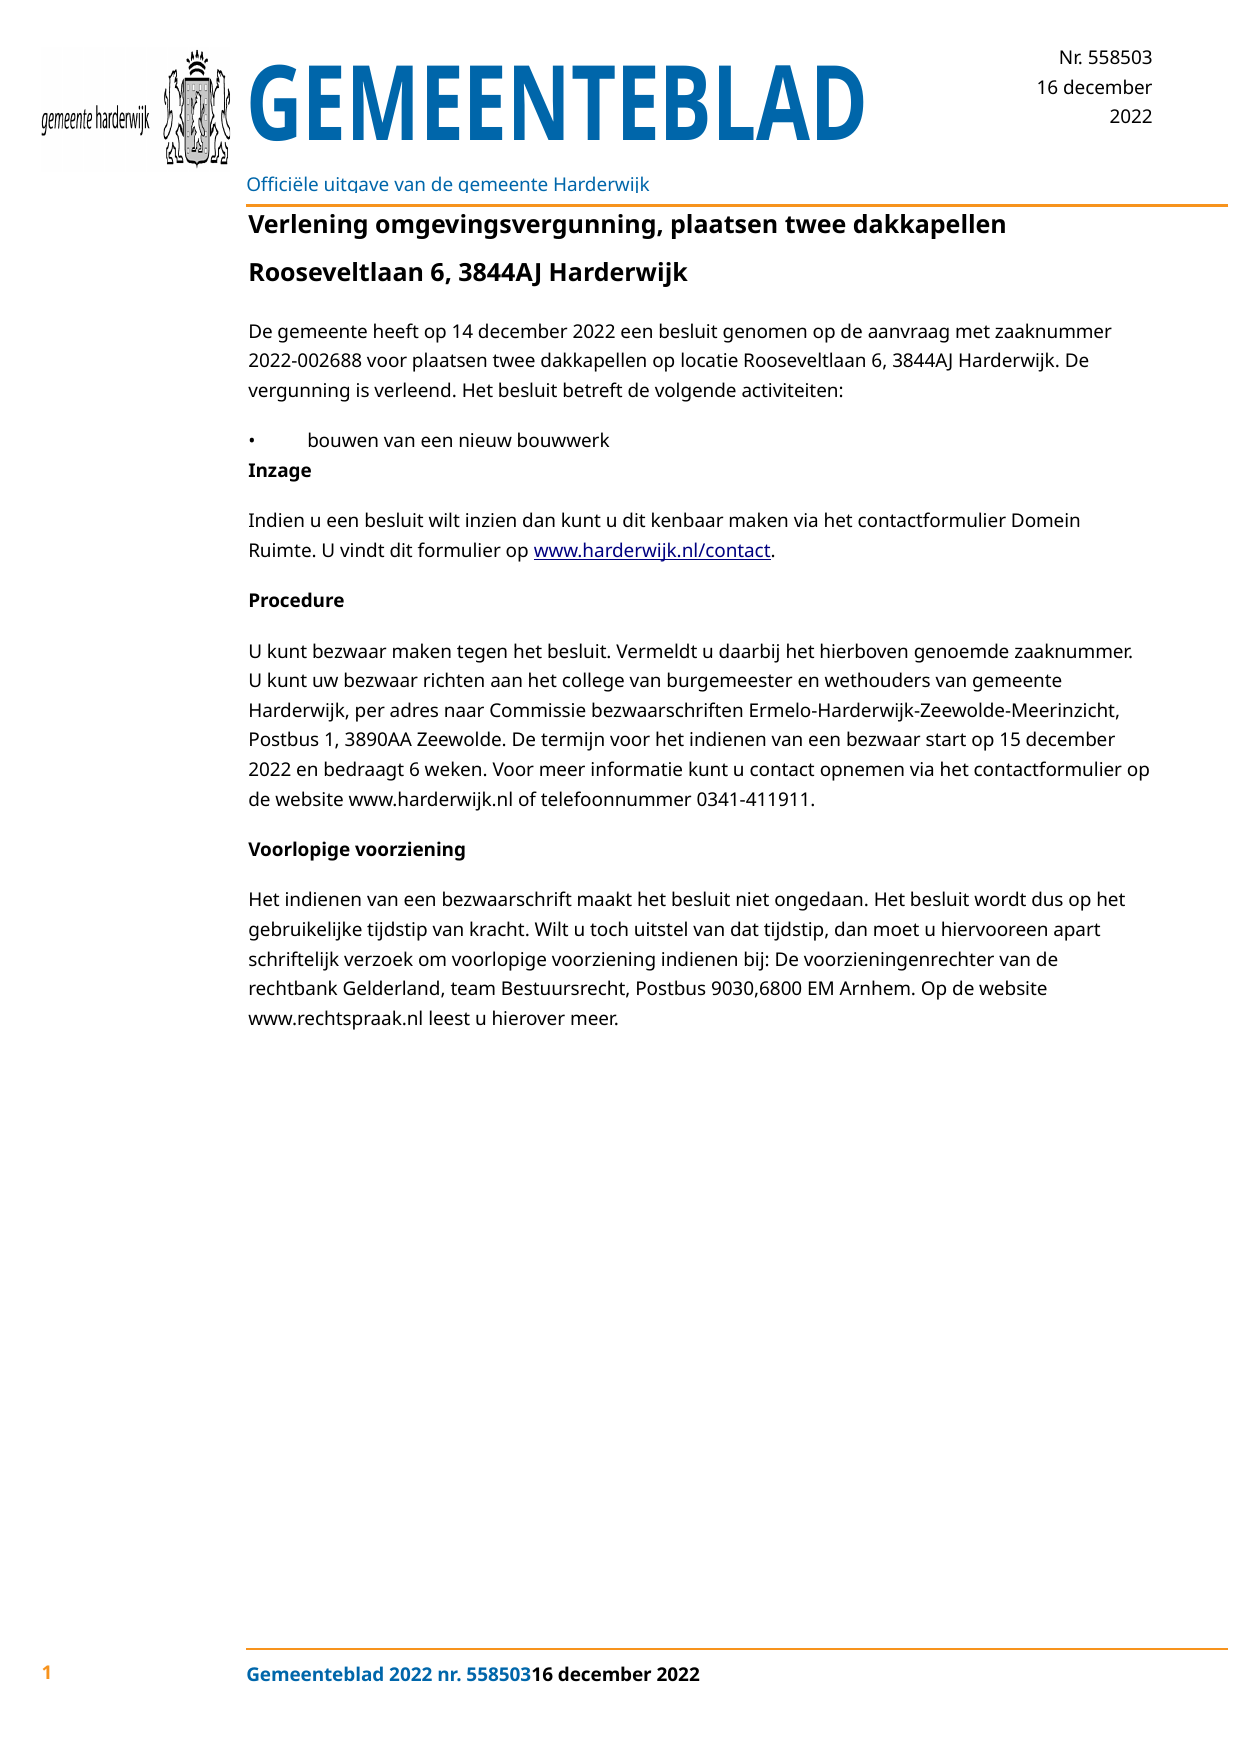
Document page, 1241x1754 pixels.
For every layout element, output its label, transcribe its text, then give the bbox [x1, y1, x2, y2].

text Voorlopige voorziening [248, 836, 1152, 862]
picture [41, 47, 231, 172]
text Indien u een besluit wilt inzien dan kunt u dit kenbaar maken via het contactformulier Domein Ruimte. U vindt dit formulier op www.harderwijk.nl/contact. [248, 507, 1152, 563]
text U kunt bezwaar maken tegen het besluit. Vermeldt u daarbij het hierboven genoemde zaaknummer. U kunt uw bezwaar richten aan het college van burgemeester en wethouders van gemeente Harderwijk, per adres naar Commissie bezwaarschriften Ermelo-Harderwijk-Zeewolde-Meerinzicht, Postbus 1, 3890AA Zeewolde. De termijn voor het indienen van een bezwaar start op 15 december 2022 en bedraagt 6 weken. Voor meer informatie kunt u contact opnemen via het contactformulier op de website www.harderwijk.nl of telefoonnummer 0341-411911. [248, 638, 1152, 812]
text Inzage [248, 457, 1152, 483]
text Verlening omgevingsvergunning, plaatsen twee dakkapellen Rooseveltlaan 6, 3844AJ Harderwijk [248, 207, 1152, 288]
list bouwen van een nieuw bouwwerk [248, 427, 1152, 453]
text De gemeente heeft op 14 december 2022 een besluit genomen op de aanvraag met zaaknummer 2022-002688 voor plaatsen twee dakkapellen op locatie Rooseveltlaan 6, 3844AJ Harderwijk. De vergunning is verleend. Het besluit betreft de volgende activiteiten: [248, 318, 1152, 403]
text Procedure [248, 587, 1152, 613]
text Het indienen van een bezwaarschrift maakt het besluit niet ongedaan. Het besluit wordt dus op het gebruikelijke tijdstip van kracht. Wilt u toch uitstel van dat tijdstip, dan moet u hiervooreen apart schriftelijk verzoek om voorlopige voorziening indienen bij: De voorzieningenrechter van de rechtbank Gelderland, team Bestuursrecht, Postbus 9030,6800 EM Arnhem. Op de website www.rechtspraak.nl leest u hierover meer. [248, 887, 1152, 1031]
